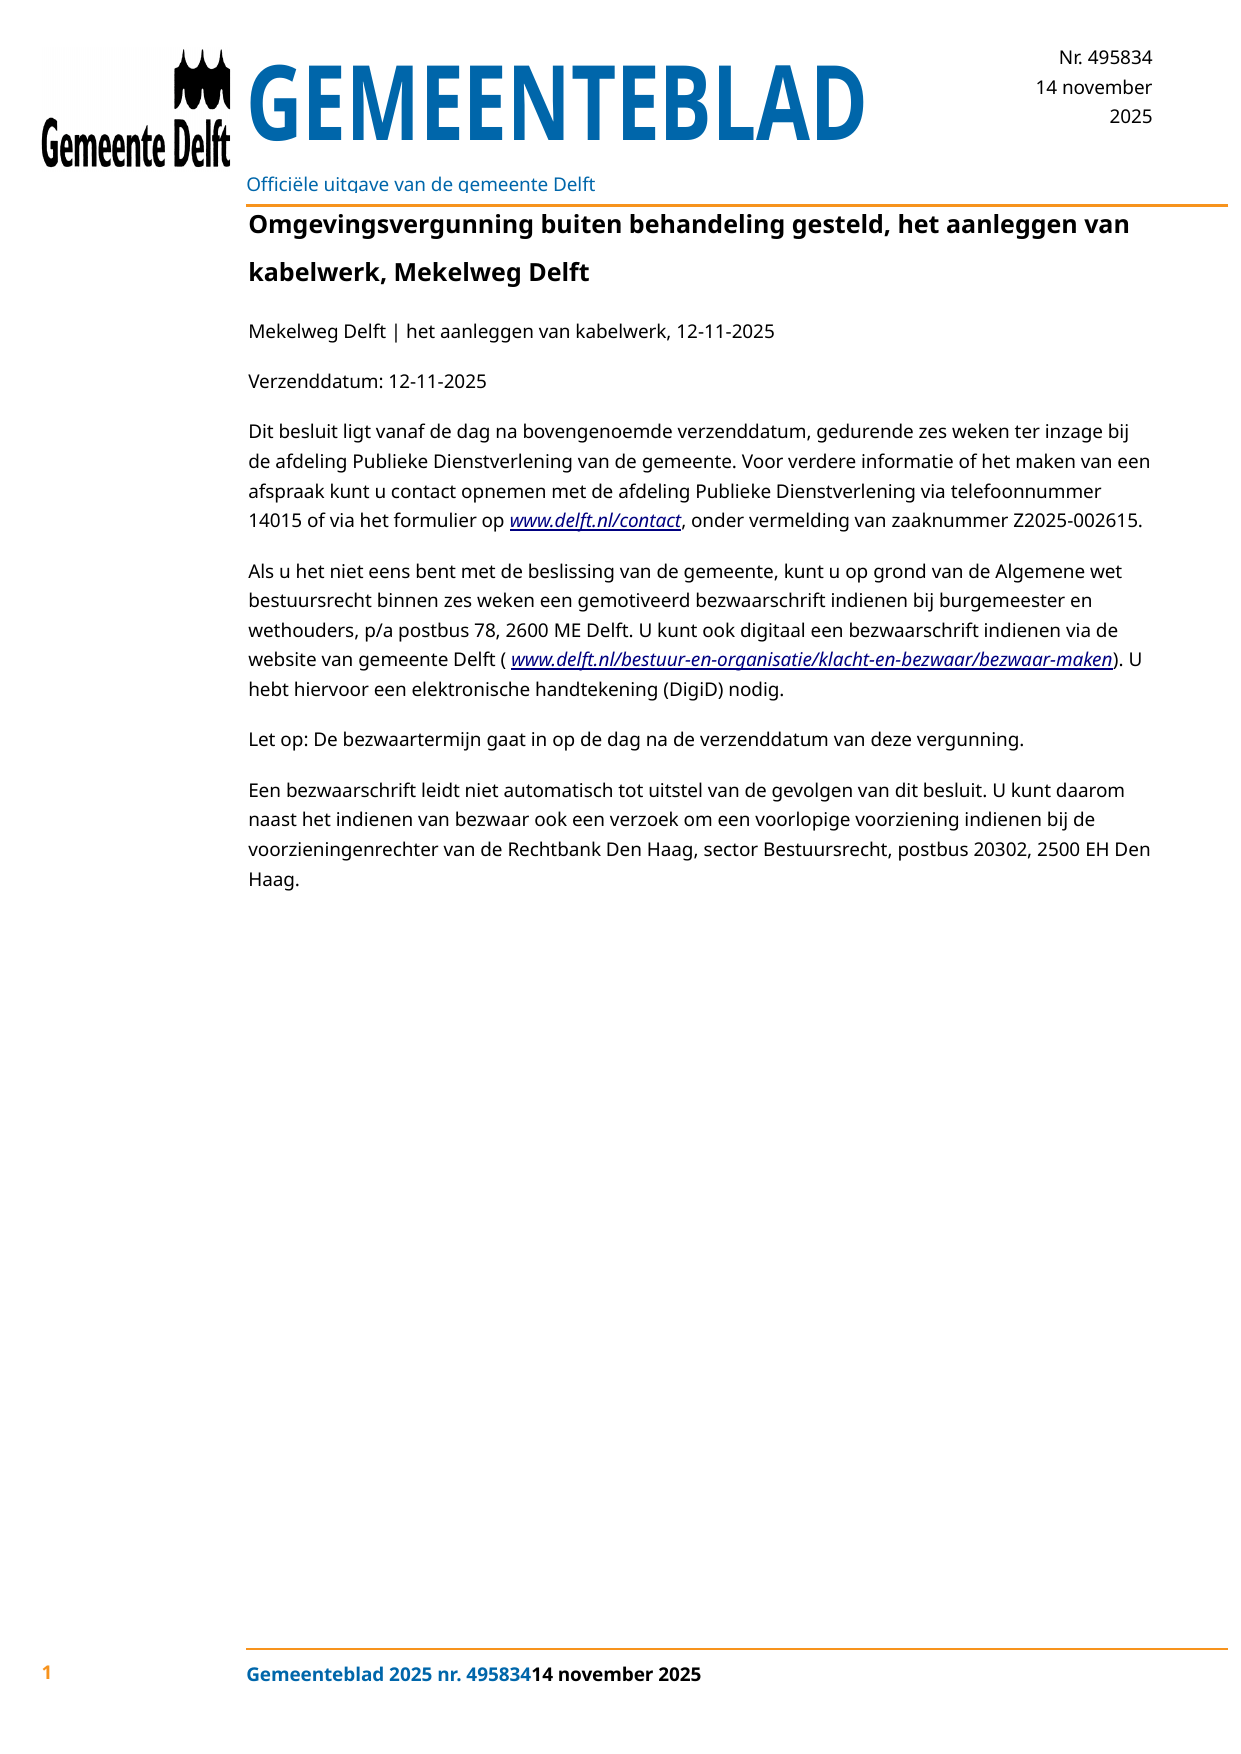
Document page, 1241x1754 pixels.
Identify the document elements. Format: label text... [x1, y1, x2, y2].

text Let op: De bezwaartermijn gaat in op de dag na de verzenddatum van deze vergunning. [248, 727, 1152, 752]
text Verzenddatum: 12-11-2025 [248, 368, 1152, 394]
text Mekelweg Delft | het aanleggen van kabelwerk, 12-11-2025 [248, 318, 1152, 344]
text Als u het niet eens bent met de beslissing van de gemeente, kunt u op grond van de Algemene wet bestuursrecht binnen zes weken een gemotiveerd bezwaarschrift indienen bij burgemeester en wethouders, p/a postbus 78, 2600 ME Delft. U kunt ook digitaal een bezwaarschrift indienen via de website van gemeente Delft ( www.delft.nl/bestuur-en-organisatie/klacht-en-bezwaar/bezwaar-maken). U hebt hiervoor een elektronische handtekening (DigiD) nodig. [248, 558, 1152, 702]
text Een bezwaarschrift leidt niet automatisch tot uitstel van de gevolgen van dit besluit. U kunt daarom naast het indienen van bezwaar ook een verzoek om een voorlopige voorziening indienen bij de voorzieningenrechter van de Rechtbank Den Haag, sector Bestuursrecht, postbus 20302, 2500 EH Den Haag. [248, 777, 1152, 892]
text Dit besluit ligt vanaf de dag na bovengenoemde verzenddatum, gedurende zes weken ter inzage bij de afdeling Publieke Dienstverlening van de gemeente. Voor verdere informatie of het maken van een afspraak kunt u contact opnemen met de afdeling Publieke Dienstverlening via telefoonnummer 14015 of via het formulier op www.delft.nl/contact, onder vermelding van zaaknummer Z2025-002615. [248, 419, 1152, 533]
text Omgevingsvergunning buiten behandeling gesteld, het aanleggen van kabelwerk, Mekelweg Delft [248, 207, 1152, 288]
picture [41, 47, 231, 172]
